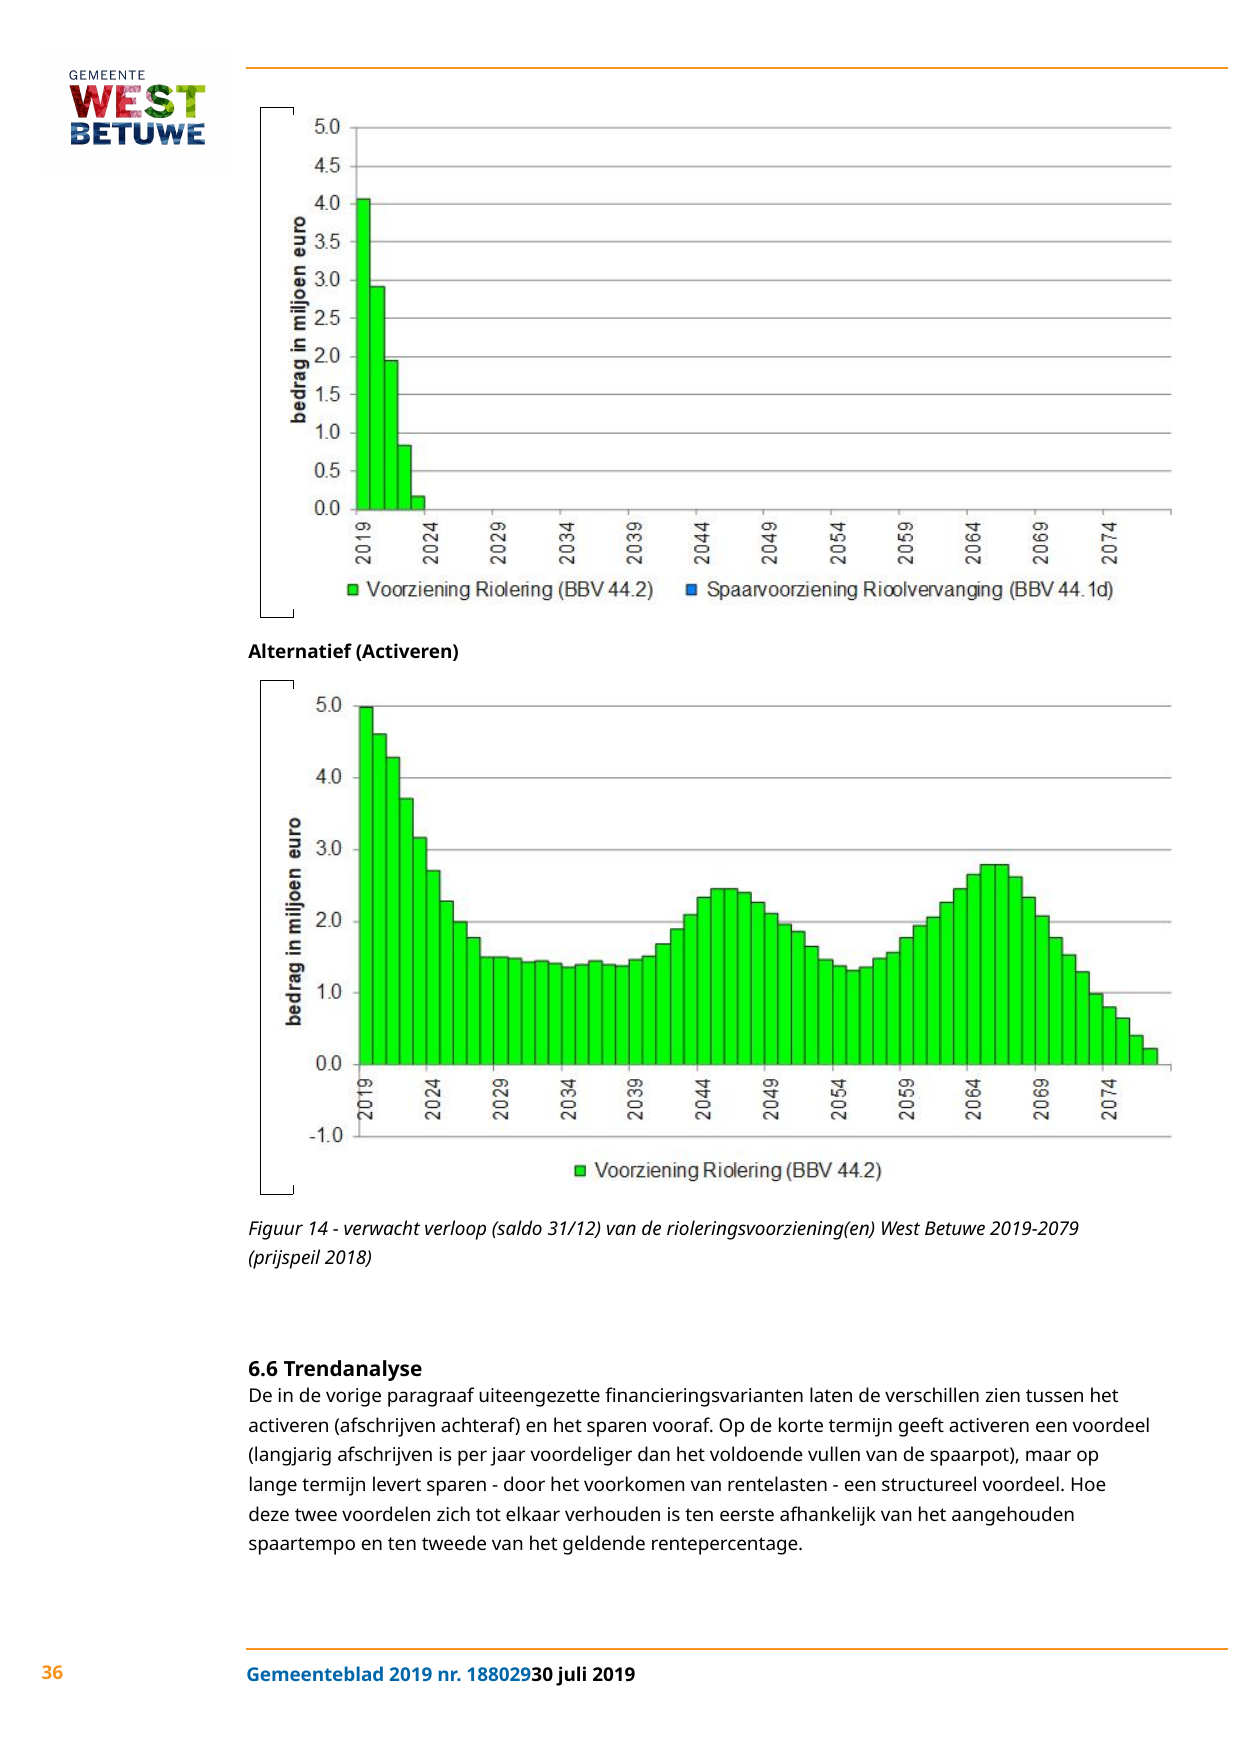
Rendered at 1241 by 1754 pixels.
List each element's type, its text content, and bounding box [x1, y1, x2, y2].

picture [41, 47, 231, 172]
text Alternatief (Activeren) [248, 639, 1152, 664]
picture [268, 115, 1173, 609]
text De in de vorige paragraaf uiteengezette financieringsvarianten laten de verschillen zien tussen het activeren (afschrijven achteraf) en het sparen vooraf. Op de korte termijn geeft activeren een voordeel (langjarig afschrijven is per jaar voordeliger dan het voldoende vullen van de spaarpot), maar op lange termijn levert sparen - door het voorkomen van rentelasten - een structureel voordeel. Hoe deze twee voordelen zich tot elkaar verhouden is ten eerste afhankelijk van het aangehouden spaartempo en ten tweede van het geldende rentepercentage. [248, 1382, 1152, 1556]
text Figuur 14 - verwacht verloop (saldo 31/12) van de rioleringsvoorziening(en) West Betuwe 2019-2079 (prijspeil 2018) [248, 1215, 1152, 1270]
text 6.6 Trendanalyse [248, 1354, 1152, 1382]
picture [268, 689, 1173, 1185]
